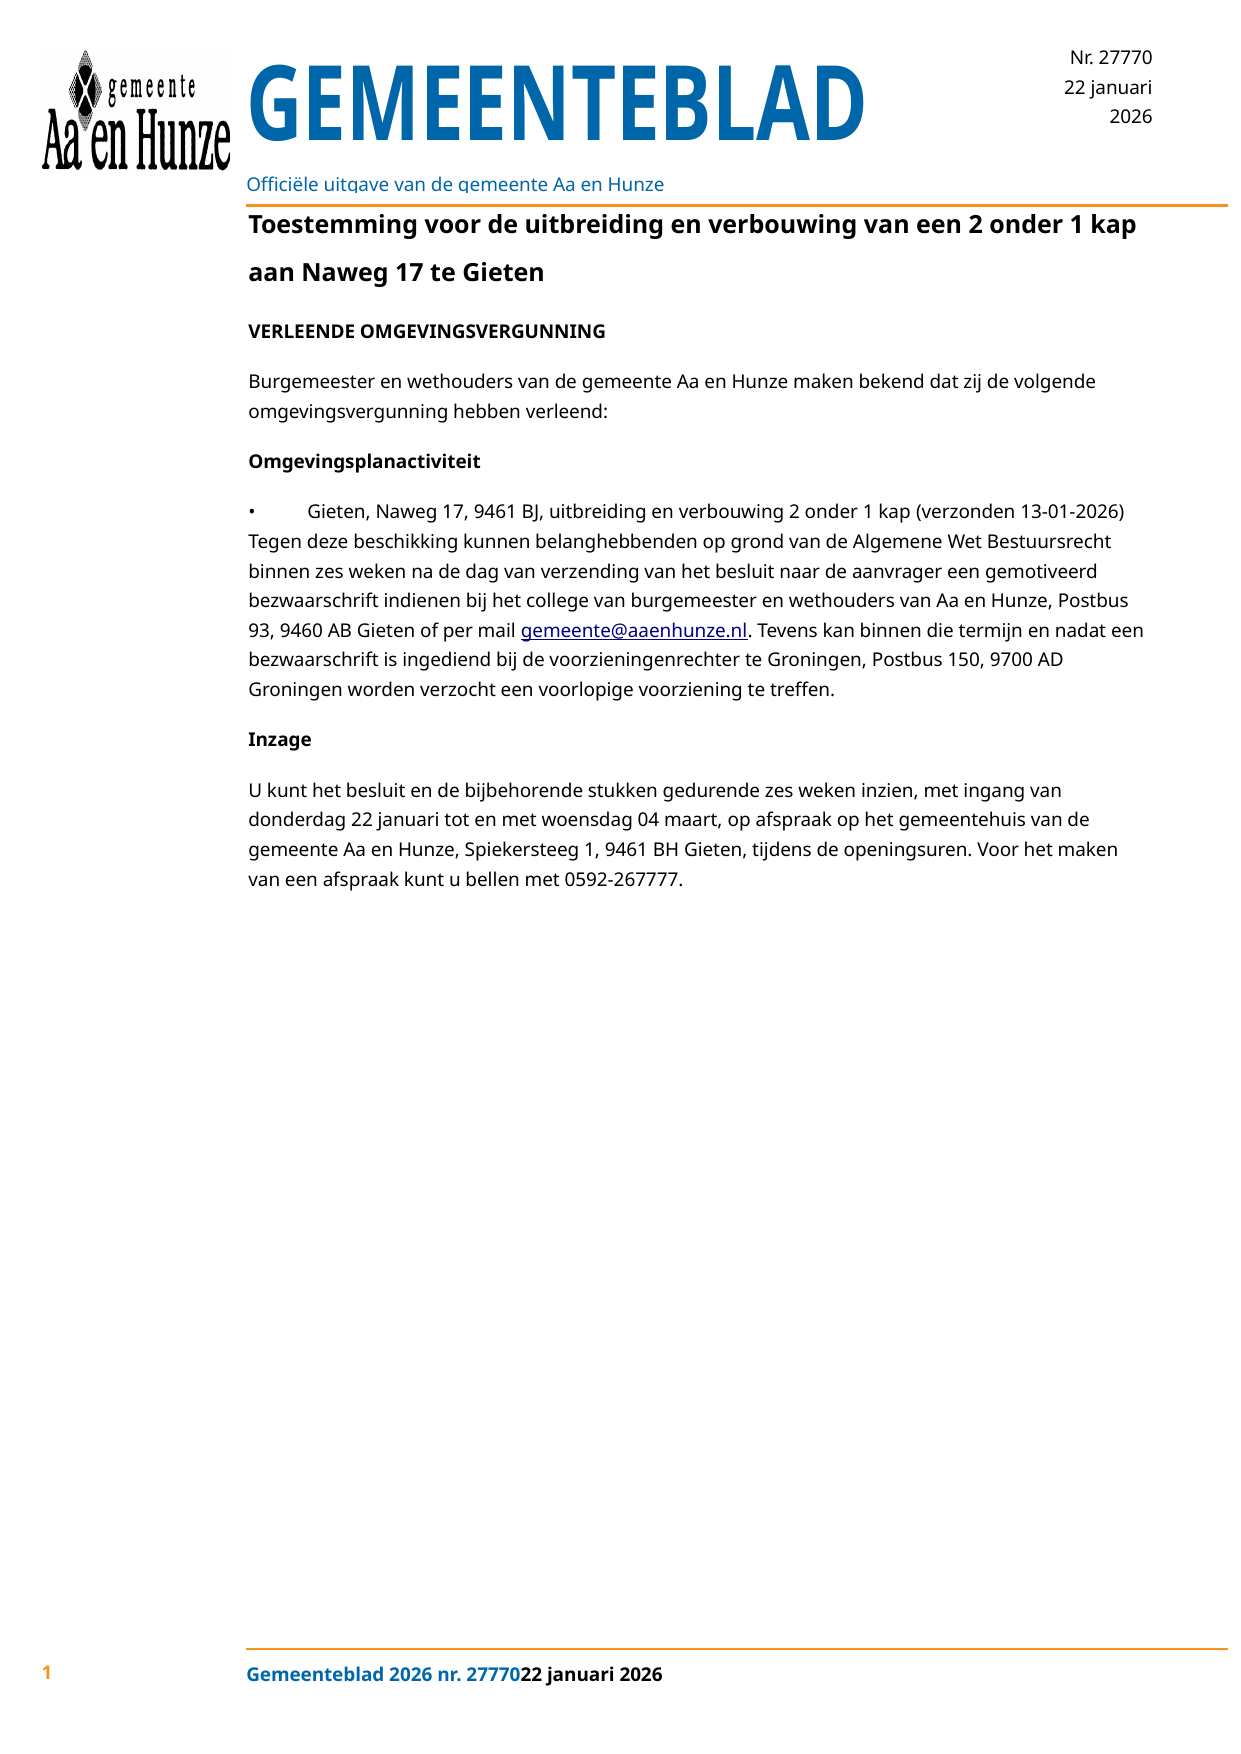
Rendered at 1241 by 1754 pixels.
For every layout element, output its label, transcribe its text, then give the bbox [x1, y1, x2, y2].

text Omgevingsplanactiviteit [248, 448, 1152, 474]
text Toestemming voor de uitbreiding en verbouwing van een 2 onder 1 kap aan Naweg 17 te Gieten [248, 207, 1152, 288]
text Inzage [248, 727, 1152, 752]
text Burgemeester en wethouders van de gemeente Aa en Hunze maken bekend dat zij de volgende omgevingsvergunning hebben verleend: [248, 368, 1152, 424]
text VERLEENDE OMGEVINGSVERGUNNING [248, 318, 1152, 344]
text U kunt het besluit en de bijbehorende stukken gedurende zes weken inzien, met ingang van donderdag 22 januari tot en met woensdag 04 maart, op afspraak op het gemeentehuis van de gemeente Aa en Hunze, Spiekersteeg 1, 9461 BH Gieten, tijdens de openingsuren. Voor het maken van een afspraak kunt u bellen met 0592-267777. [248, 777, 1152, 892]
picture [41, 47, 231, 172]
list Gieten, Naweg 17, 9461 BJ, uitbreiding en verbouwing 2 onder 1 kap (verzonden 13-01-2026) [248, 499, 1152, 524]
text Tegen deze beschikking kunnen belanghebbenden op grond van de Algemene Wet Bestuursrecht binnen zes weken na de dag van verzending van het besluit naar de aanvrager een gemotiveerd bezwaarschrift indienen bij het college van burgemeester en wethouders van Aa en Hunze, Postbus 93, 9460 AB Gieten of per mail gemeente@aaenhunze.nl. Tevens kan binnen die termijn en nadat een bezwaarschrift is ingediend bij de voorzieningenrechter te Groningen, Postbus 150, 9700 AD Groningen worden verzocht een voorlopige voorziening te treffen. [248, 528, 1152, 702]
